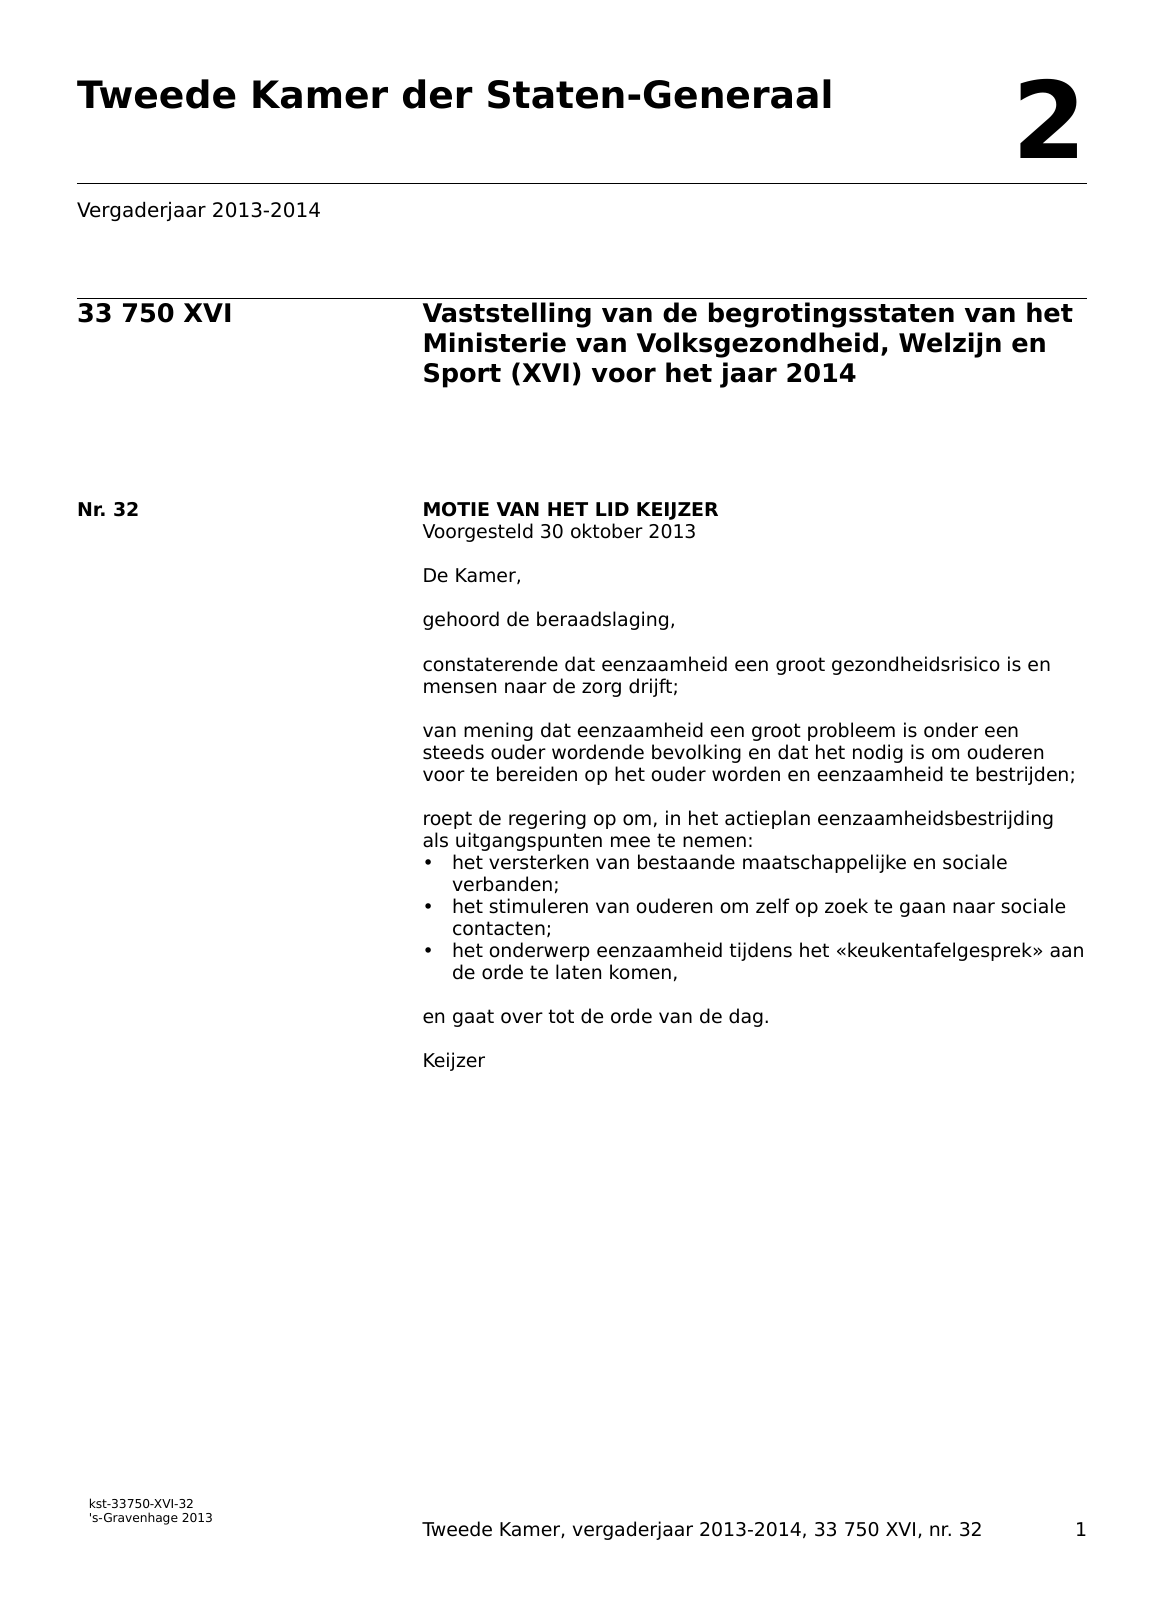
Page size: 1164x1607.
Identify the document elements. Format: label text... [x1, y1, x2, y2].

text • het onderwerp eenzaamheid tijdens het «keukentafelgesprek» aan de orde te laten komen, [422, 940, 1087, 984]
text • het stimuleren van ouderen om zelf op zoek te gaan naar sociale contacten; [422, 896, 1087, 940]
subtitle 33 750 XVI Vaststelling van de begrotingsstaten van het Ministerie van Volksgezondheid, Welzijn en Sport (XVI) voor het jaar 2014 [77, 299, 1087, 388]
text van mening dat eenzaamheid een groot probleem is onder een steeds ouder wordende bevolking en dat het nodig is om ouderen voor te bereiden op het ouder worden en eenzaamheid te bestrijden; [422, 720, 1087, 786]
text en gaat over tot de orde van de dag. [422, 1006, 1087, 1028]
table_cell Vergaderjaar 2013-2014 [77, 184, 1087, 298]
text roept de regering op om, in het actieplan eenzaamheidsbestrijding als uitgangspunten mee te nemen: [422, 808, 1087, 852]
text Voorgesteld 30 oktober 2013 [422, 521, 1087, 543]
text De Kamer, [422, 565, 1087, 587]
text constaterende dat eenzaamheid een groot gezondheidsrisico is en mensen naar de zorg drijft; [422, 653, 1087, 697]
text Keijzer [422, 1050, 1087, 1072]
table_header Tweede Kamer der Staten-Generaal [77, 59, 886, 183]
text gehoord de beraadslaging, [422, 609, 1087, 631]
text 's-Gravenhage 2013 [88, 1511, 323, 1525]
table_header 2 [886, 59, 1087, 183]
text • het versterken van bestaande maatschappelijke en sociale verbanden; [422, 852, 1087, 896]
text kst-33750-XVI-32 [88, 1497, 323, 1511]
subtitle Nr. 32 MOTIE VAN HET LID KEIJZER [77, 499, 1087, 521]
